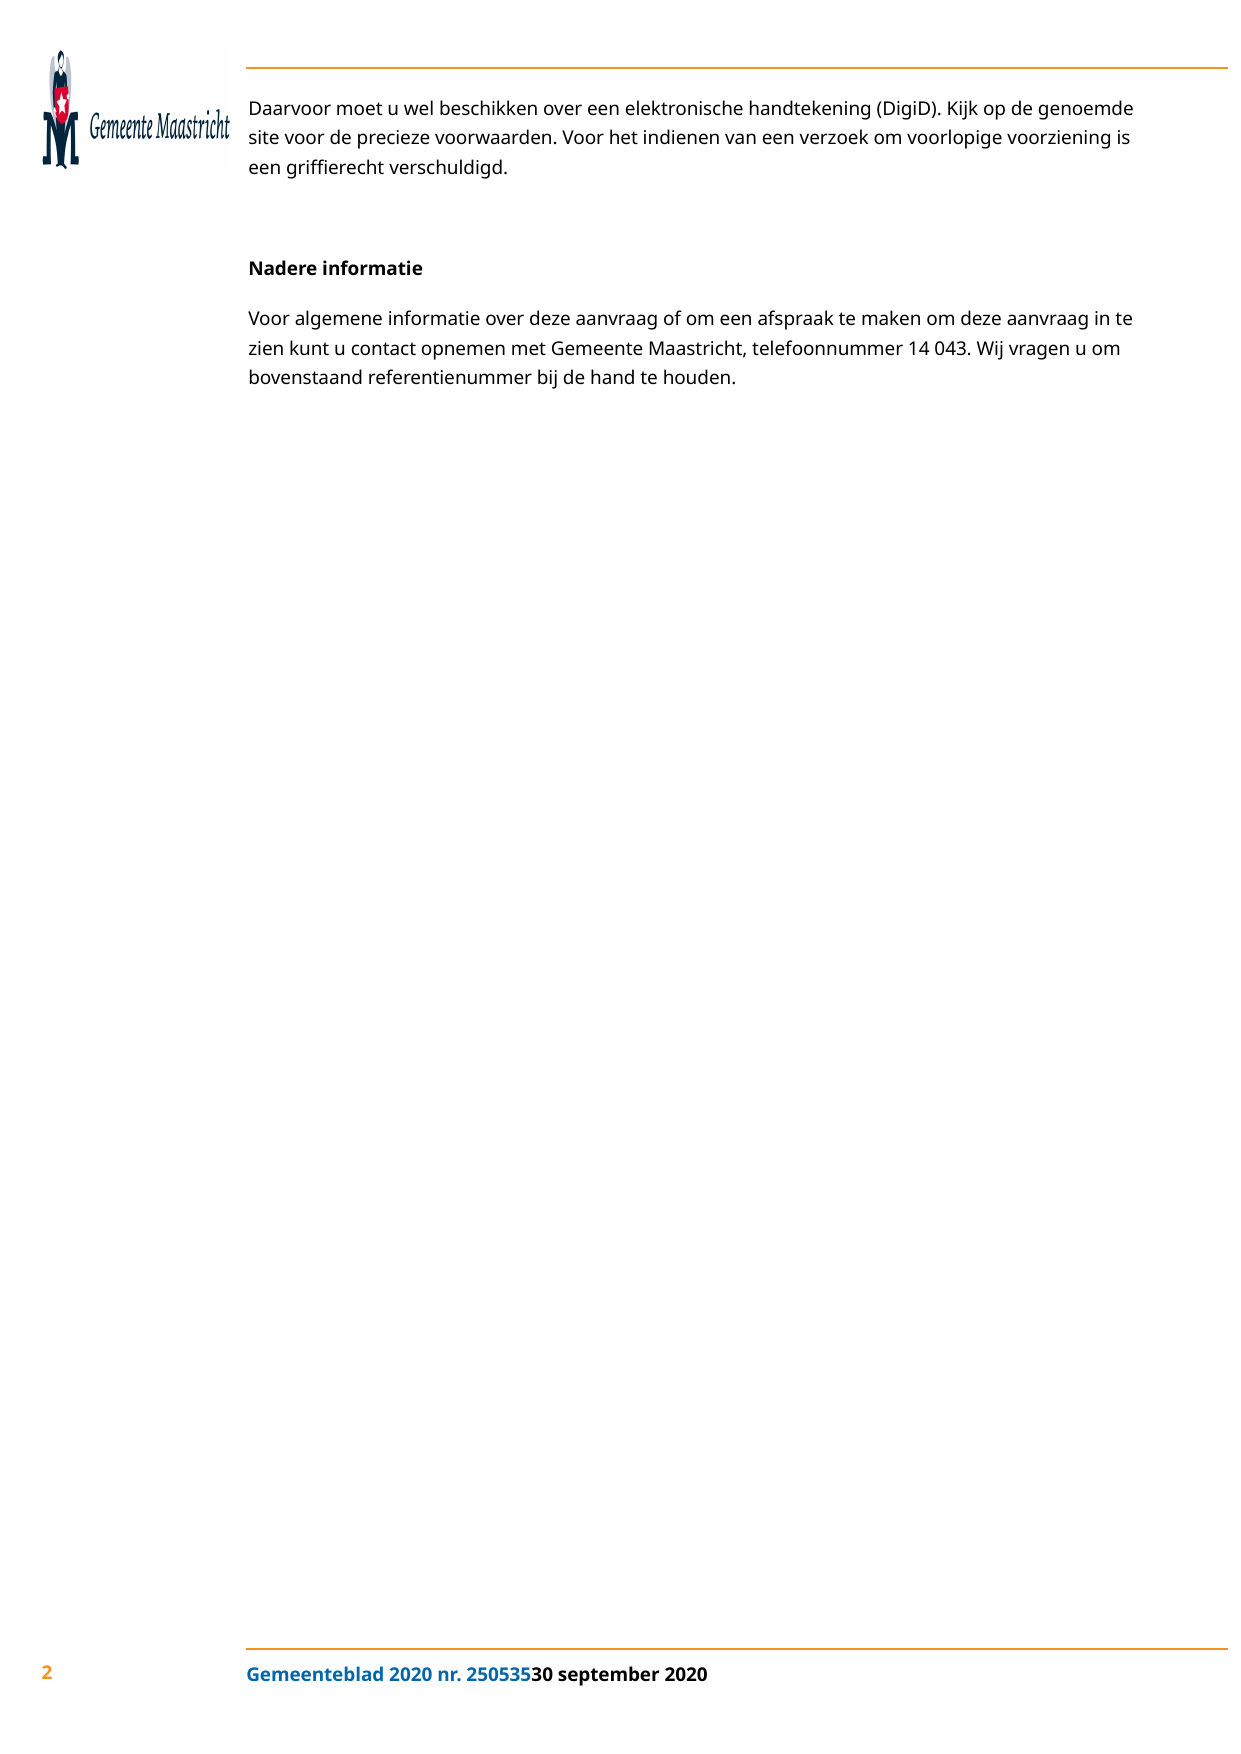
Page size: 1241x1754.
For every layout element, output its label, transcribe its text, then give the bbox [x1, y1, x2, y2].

text Voor algemene informatie over deze aanvraag of om een afspraak te maken om deze aanvraag in te zien kunt u contact opnemen met Gemeente Maastricht, telefoonnummer 14 043. Wij vragen u om bovenstaand referentienummer bij de hand te houden. [248, 305, 1152, 390]
picture [41, 47, 231, 172]
text Daarvoor moet u wel beschikken over een elektronische handtekening (DigiD). Kijk op de genoemde site voor de precieze voorwaarden. Voor het indienen van een verzoek om voorlopige voorziening is een griffierecht verschuldigd. [248, 95, 1152, 180]
text Nadere informatie [248, 255, 1152, 281]
